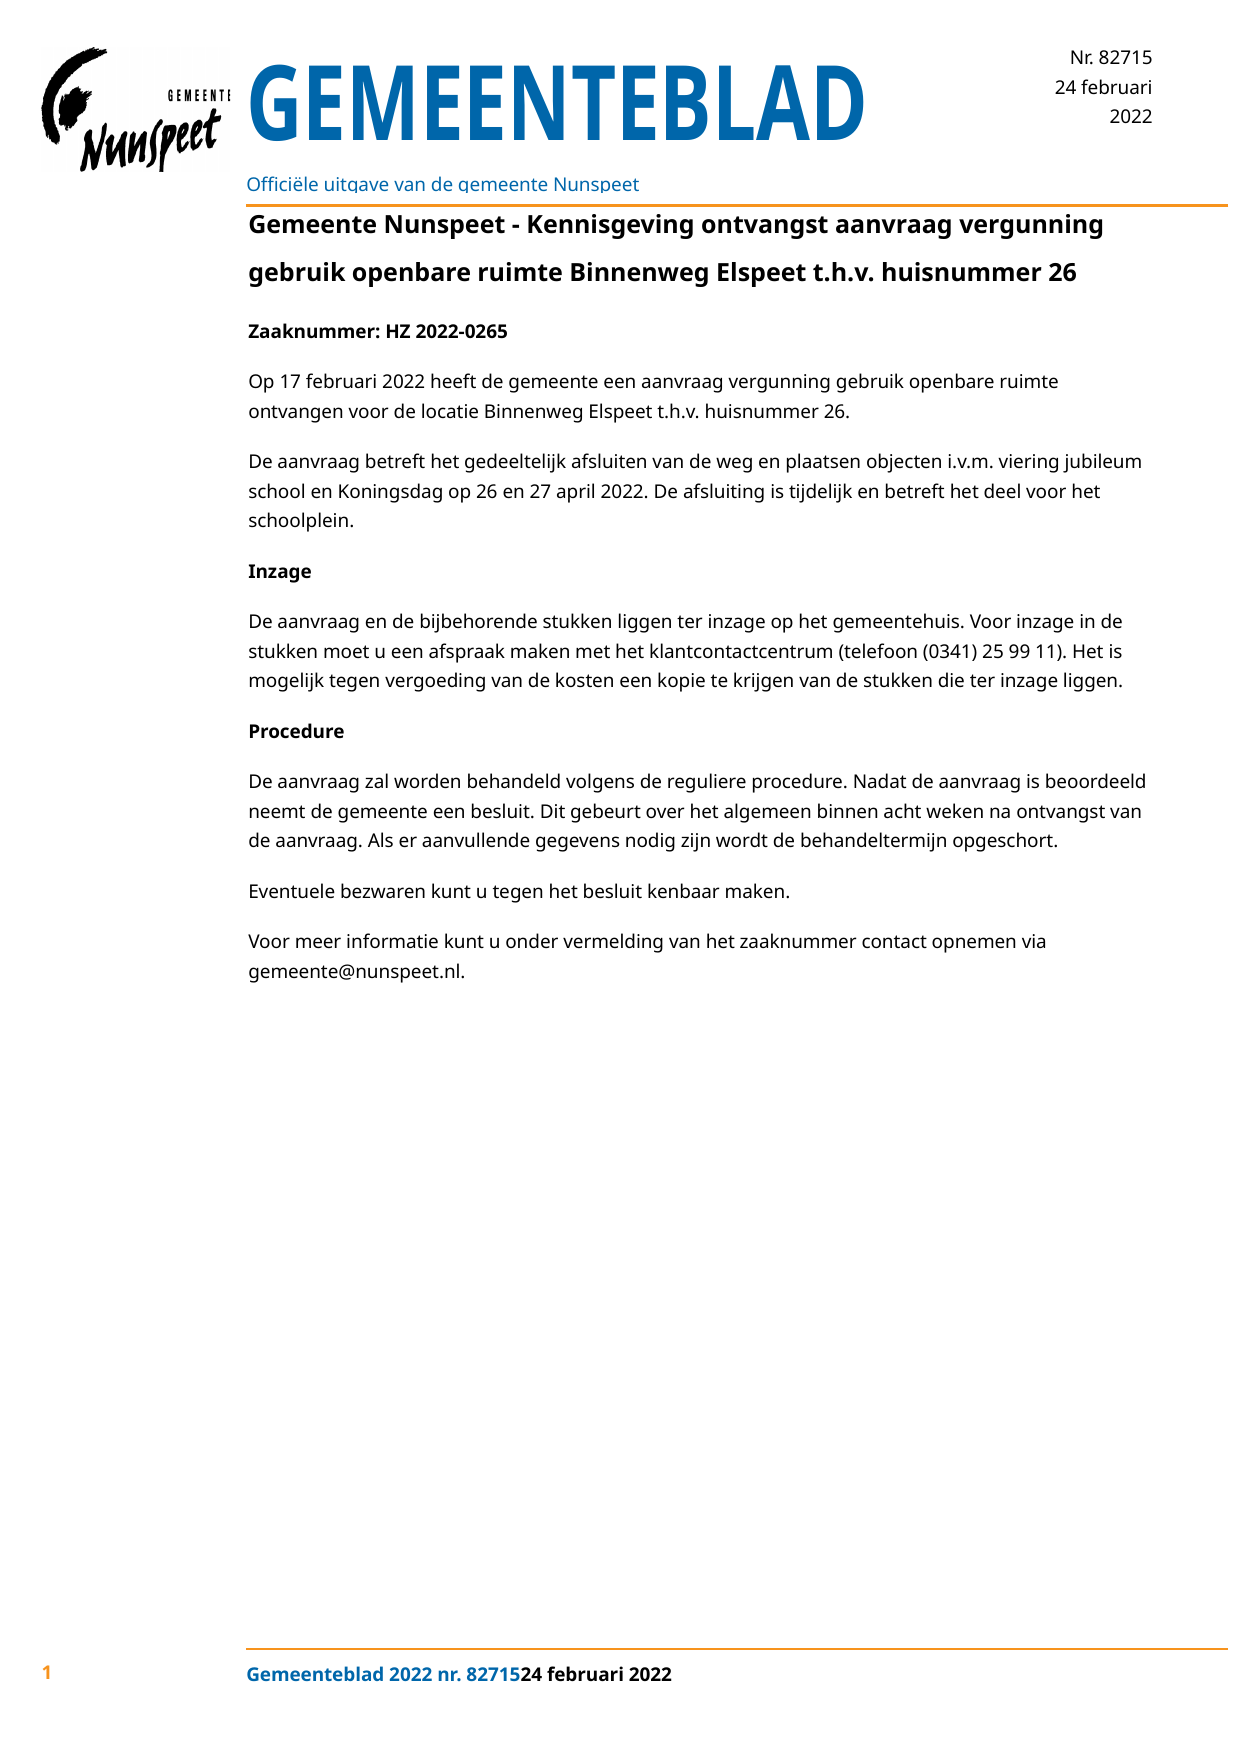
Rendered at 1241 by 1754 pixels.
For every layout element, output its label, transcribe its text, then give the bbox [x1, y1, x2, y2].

text Op 17 februari 2022 heeft de gemeente een aanvraag vergunning gebruik openbare ruimte ontvangen voor de locatie Binnenweg Elspeet t.h.v. huisnummer 26. [248, 368, 1152, 424]
picture [41, 47, 231, 172]
text Zaaknummer: HZ 2022-0265 [248, 318, 1152, 344]
text Voor meer informatie kunt u onder vermelding van het zaaknummer contact opnemen via gemeente@nunspeet.nl. [248, 928, 1152, 984]
text Inzage [248, 558, 1152, 584]
text Gemeente Nunspeet - Kennisgeving ontvangst aanvraag vergunning gebruik openbare ruimte Binnenweg Elspeet t.h.v. huisnummer 26 [248, 207, 1152, 288]
text Eventuele bezwaren kunt u tegen het besluit kenbaar maken. [248, 878, 1152, 904]
text De aanvraag betreft het gedeeltelijk afsluiten van de weg en plaatsen objecten i.v.m. viering jubileum school en Koningsdag op 26 en 27 april 2022. De afsluiting is tijdelijk en betreft het deel voor het schoolplein. [248, 448, 1152, 533]
text De aanvraag zal worden behandeld volgens de reguliere procedure. Nadat de aanvraag is beoordeeld neemt de gemeente een besluit. Dit gebeurt over het algemeen binnen acht weken na ontvangst van de aanvraag. Als er aanvullende gegevens nodig zijn wordt de behandeltermijn opgeschort. [248, 768, 1152, 853]
text Procedure [248, 718, 1152, 744]
text De aanvraag en de bijbehorende stukken liggen ter inzage op het gemeentehuis. Voor inzage in de stukken moet u een afspraak maken met het klantcontactcentrum (telefoon (0341) 25 99 11). Het is mogelijk tegen vergoeding van de kosten een kopie te krijgen van de stukken die ter inzage liggen. [248, 608, 1152, 693]
